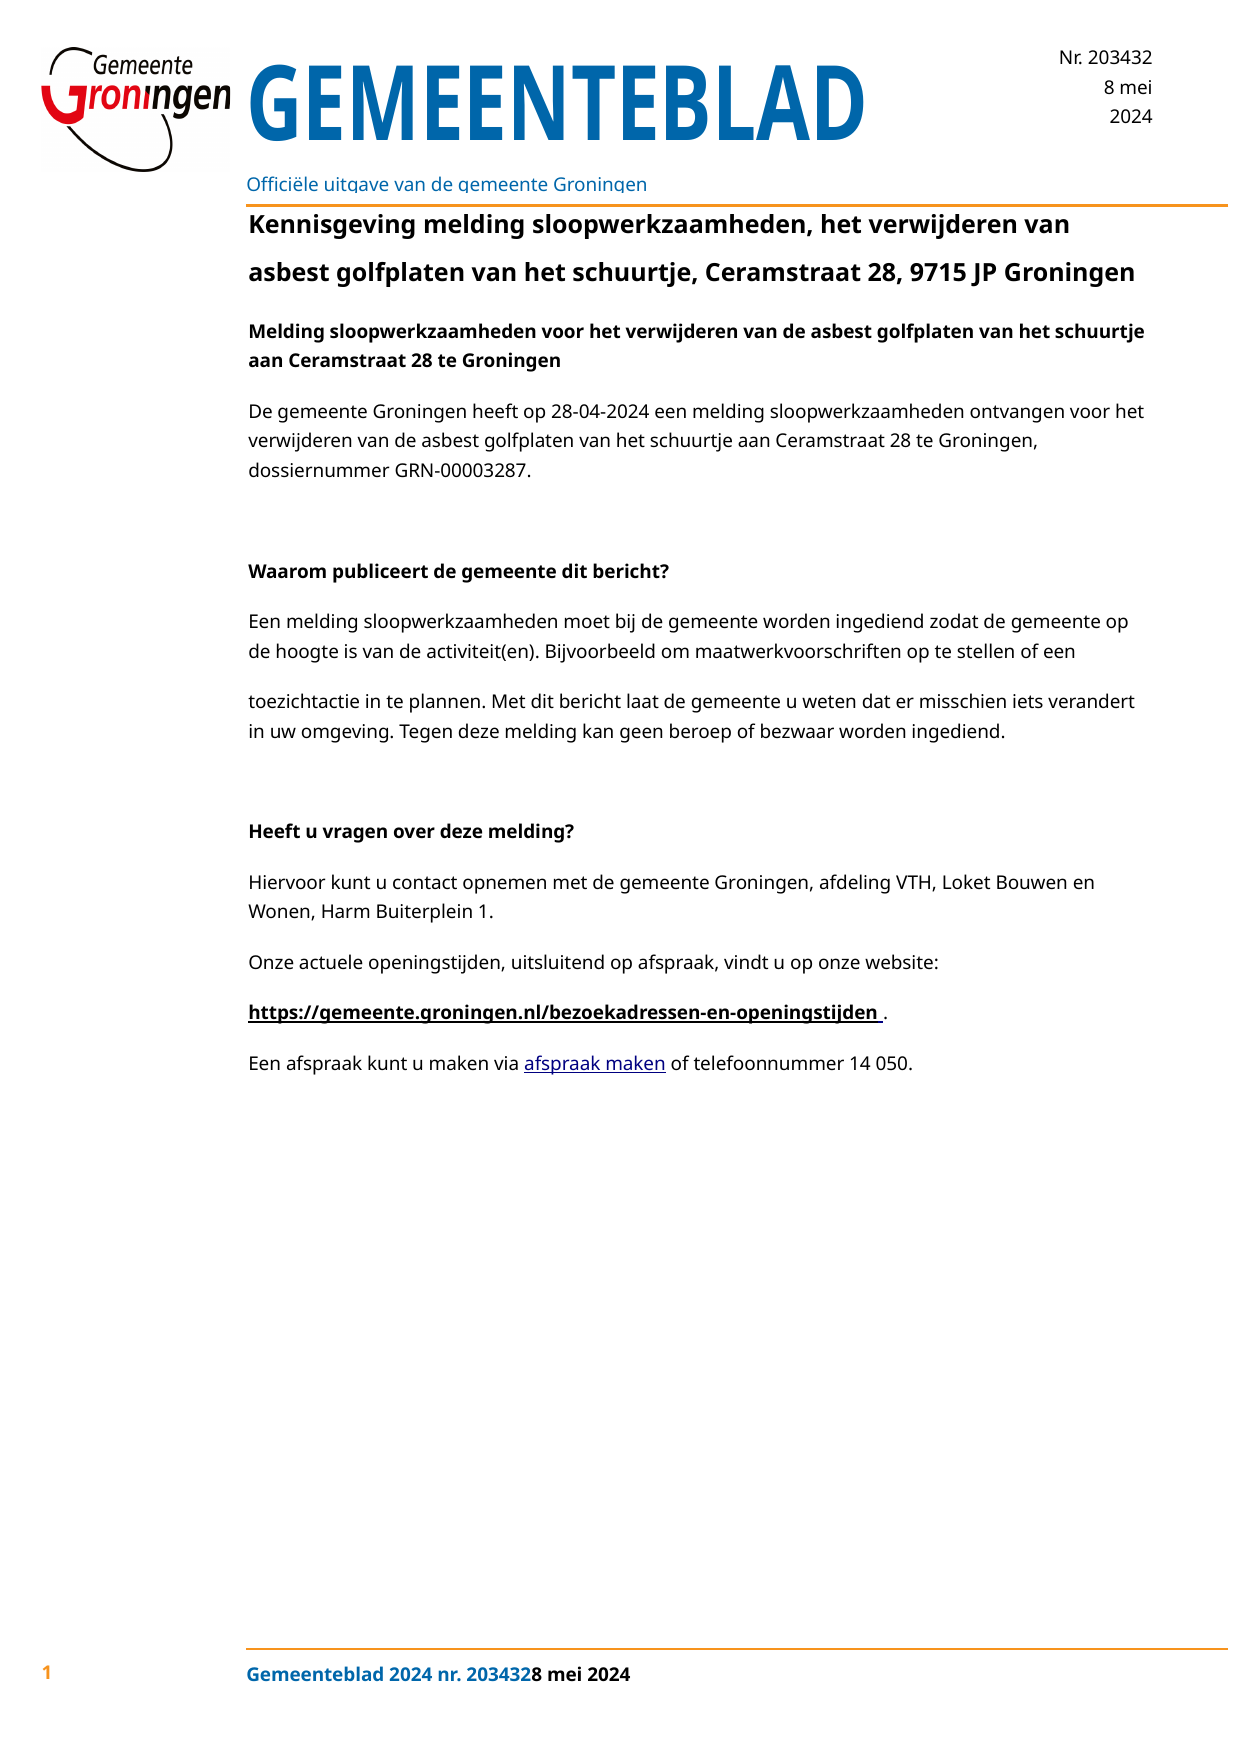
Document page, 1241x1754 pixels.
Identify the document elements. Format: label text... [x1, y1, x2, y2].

text Heeft u vragen over deze melding? [248, 819, 1152, 844]
text Waarom publiceert de gemeente dit bericht? [248, 558, 1152, 584]
text Een afspraak kunt u maken via afspraak maken of telefoonnummer 14 050. [248, 1050, 1152, 1076]
text toezichtactie in te plannen. Met dit bericht laat de gemeente u weten dat er misschien iets verandert in uw omgeving. Tegen deze melding kan geen beroep of bezwaar worden ingediend. [248, 688, 1152, 744]
text https://gemeente.groningen.nl/bezoekadressen-en-openingstijden . [248, 999, 1152, 1025]
text Onze actuele openingstijden, uitsluitend op afspraak, vindt u op onze website: [248, 949, 1152, 975]
text Een melding sloopwerkzaamheden moet bij de gemeente worden ingediend zodat de gemeente op de hoogte is van de activiteit(en). Bijvoorbeeld om maatwerkvoorschriften op te stellen of een [248, 608, 1152, 664]
text Hiervoor kunt u contact opnemen met de gemeente Groningen, afdeling VTH, Loket Bouwen en Wonen, Harm Buiterplein 1. [248, 869, 1152, 924]
text De gemeente Groningen heeft op 28-04-2024 een melding sloopwerkzaamheden ontvangen voor het verwijderen van de asbest golfplaten van het schuurtje aan Ceramstraat 28 te Groningen, dossiernummer GRN-00003287. [248, 398, 1152, 483]
picture [41, 47, 231, 172]
text Kennisgeving melding sloopwerkzaamheden, het verwijderen van asbest golfplaten van het schuurtje, Ceramstraat 28, 9715 JP Groningen [248, 207, 1152, 288]
text Melding sloopwerkzaamheden voor het verwijderen van de asbest golfplaten van het schuurtje aan Ceramstraat 28 te Groningen [248, 318, 1152, 373]
